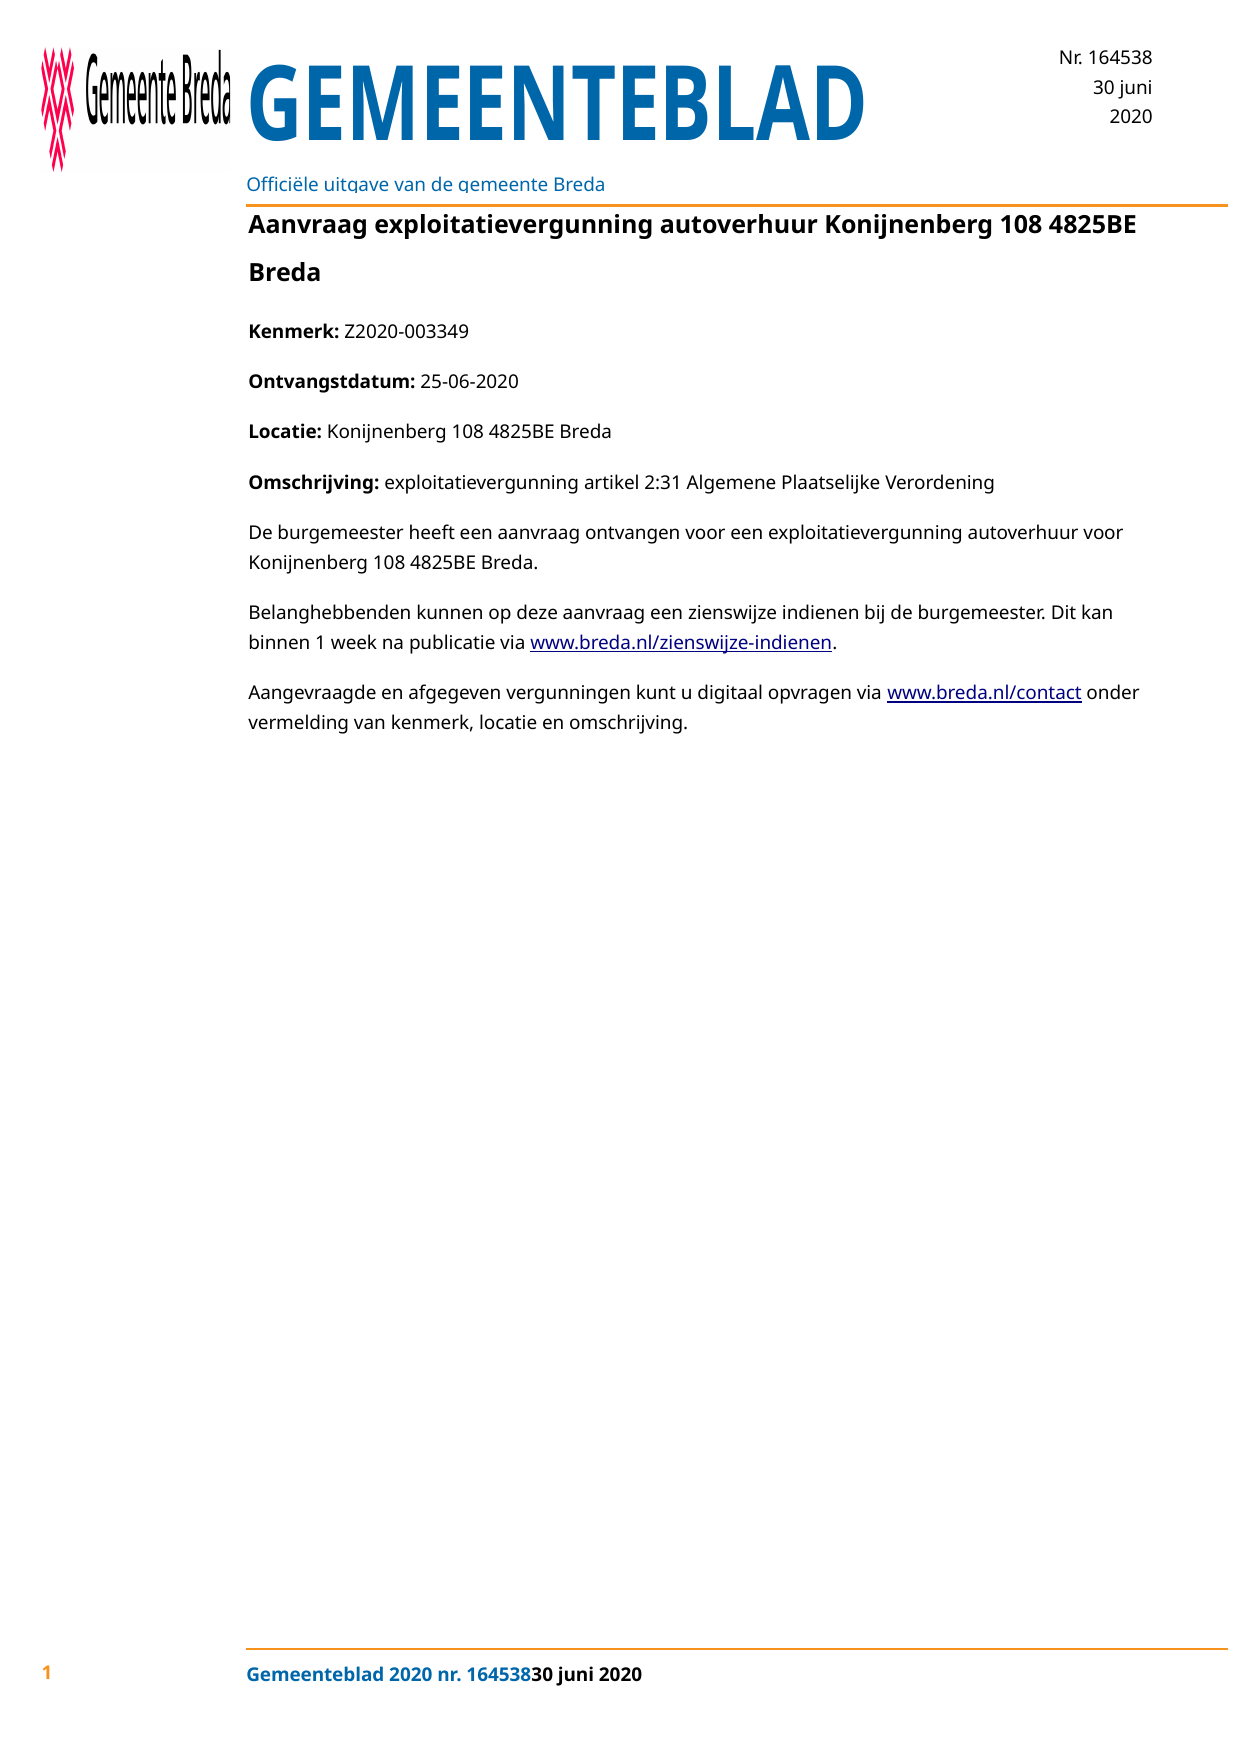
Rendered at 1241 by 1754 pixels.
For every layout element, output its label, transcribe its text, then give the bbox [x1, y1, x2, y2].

picture [41, 47, 231, 172]
text Aanvraag exploitatievergunning autoverhuur Konijnenberg 108 4825BE Breda [248, 207, 1152, 288]
text Ontvangstdatum: 25-06-2020 [248, 368, 1152, 394]
text Kenmerk: Z2020-003349 [248, 318, 1152, 344]
text De burgemeester heeft een aanvraag ontvangen voor een exploitatievergunning autoverhuur voor Konijnenberg 108 4825BE Breda. [248, 519, 1152, 575]
text Locatie: Konijnenberg 108 4825BE Breda [248, 419, 1152, 444]
text Belanghebbenden kunnen op deze aanvraag een zienswijze indienen bij de burgemeester. Dit kan binnen 1 week na publicatie via www.breda.nl/zienswijze-indienen. [248, 599, 1152, 655]
text Aangevraagde en afgegeven vergunningen kunt u digitaal opvragen via www.breda.nl/contact onder vermelding van kenmerk, locatie en omschrijving. [248, 679, 1152, 735]
text Omschrijving: exploitatievergunning artikel 2:31 Algemene Plaatselijke Verordening [248, 469, 1152, 495]
